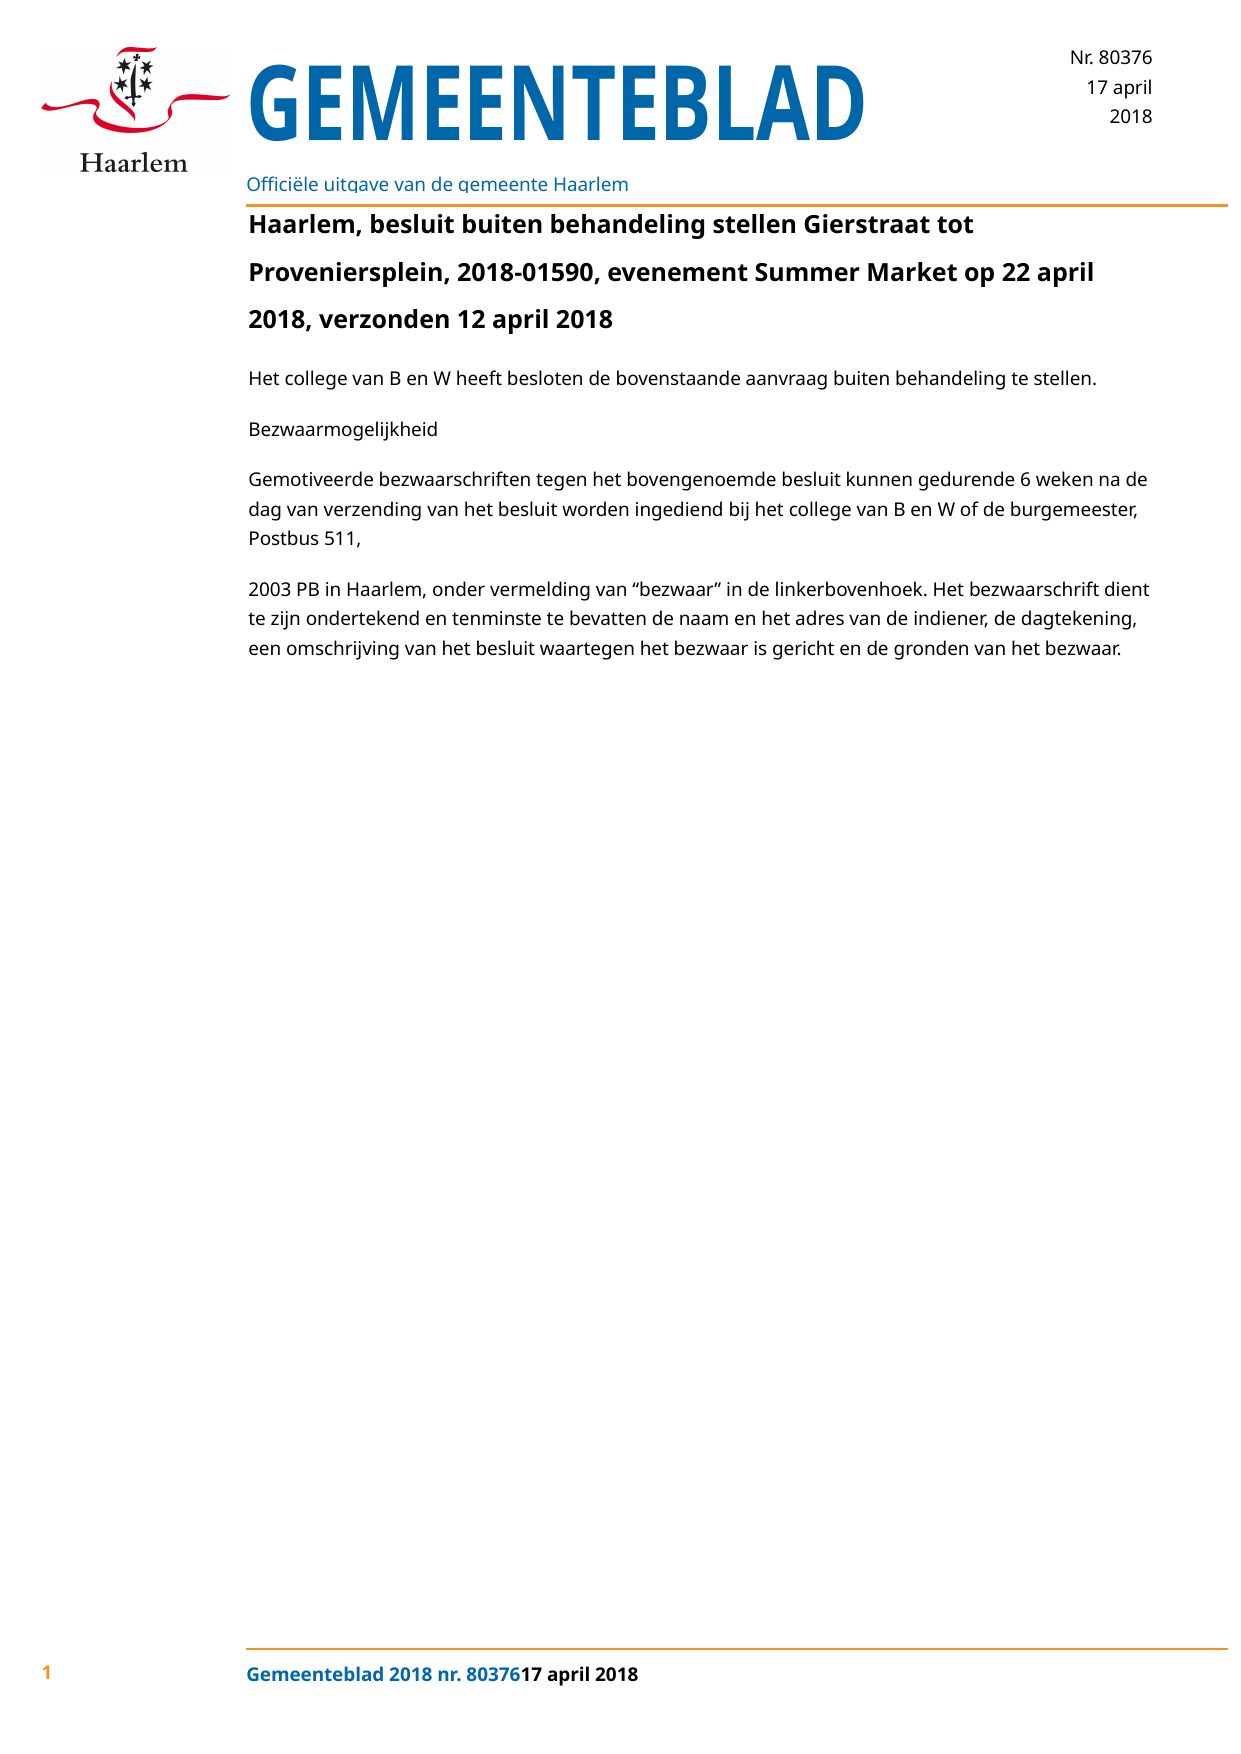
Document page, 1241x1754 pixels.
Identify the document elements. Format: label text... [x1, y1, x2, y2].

text Het college van B en W heeft besloten de bovenstaande aanvraag buiten behandeling te stellen. [248, 366, 1152, 391]
text 2003 PB in Haarlem, onder vermelding van “bezwaar” in de linkerbovenhoek. Het bezwaarschrift dient te zijn ondertekend en tenminste te bevatten de naam en het adres van de indiener, de dagtekening, een omschrijving van het besluit waartegen het bezwaar is gericht en de gronden van het bezwaar. [248, 576, 1152, 661]
picture [41, 47, 231, 172]
text Gemotiveerde bezwaarschriften tegen het bovengenoemde besluit kunnen gedurende 6 weken na de dag van verzending van het besluit worden ingediend bij het college van B en W of de burgemeester, Postbus 511, [248, 466, 1152, 551]
text Haarlem, besluit buiten behandeling stellen Gierstraat tot Proveniersplein, 2018-01590, evenement Summer Market op 22 april 2018, verzonden 12 april 2018 [248, 207, 1152, 336]
text Bezwaarmogelijkheid [248, 416, 1152, 442]
